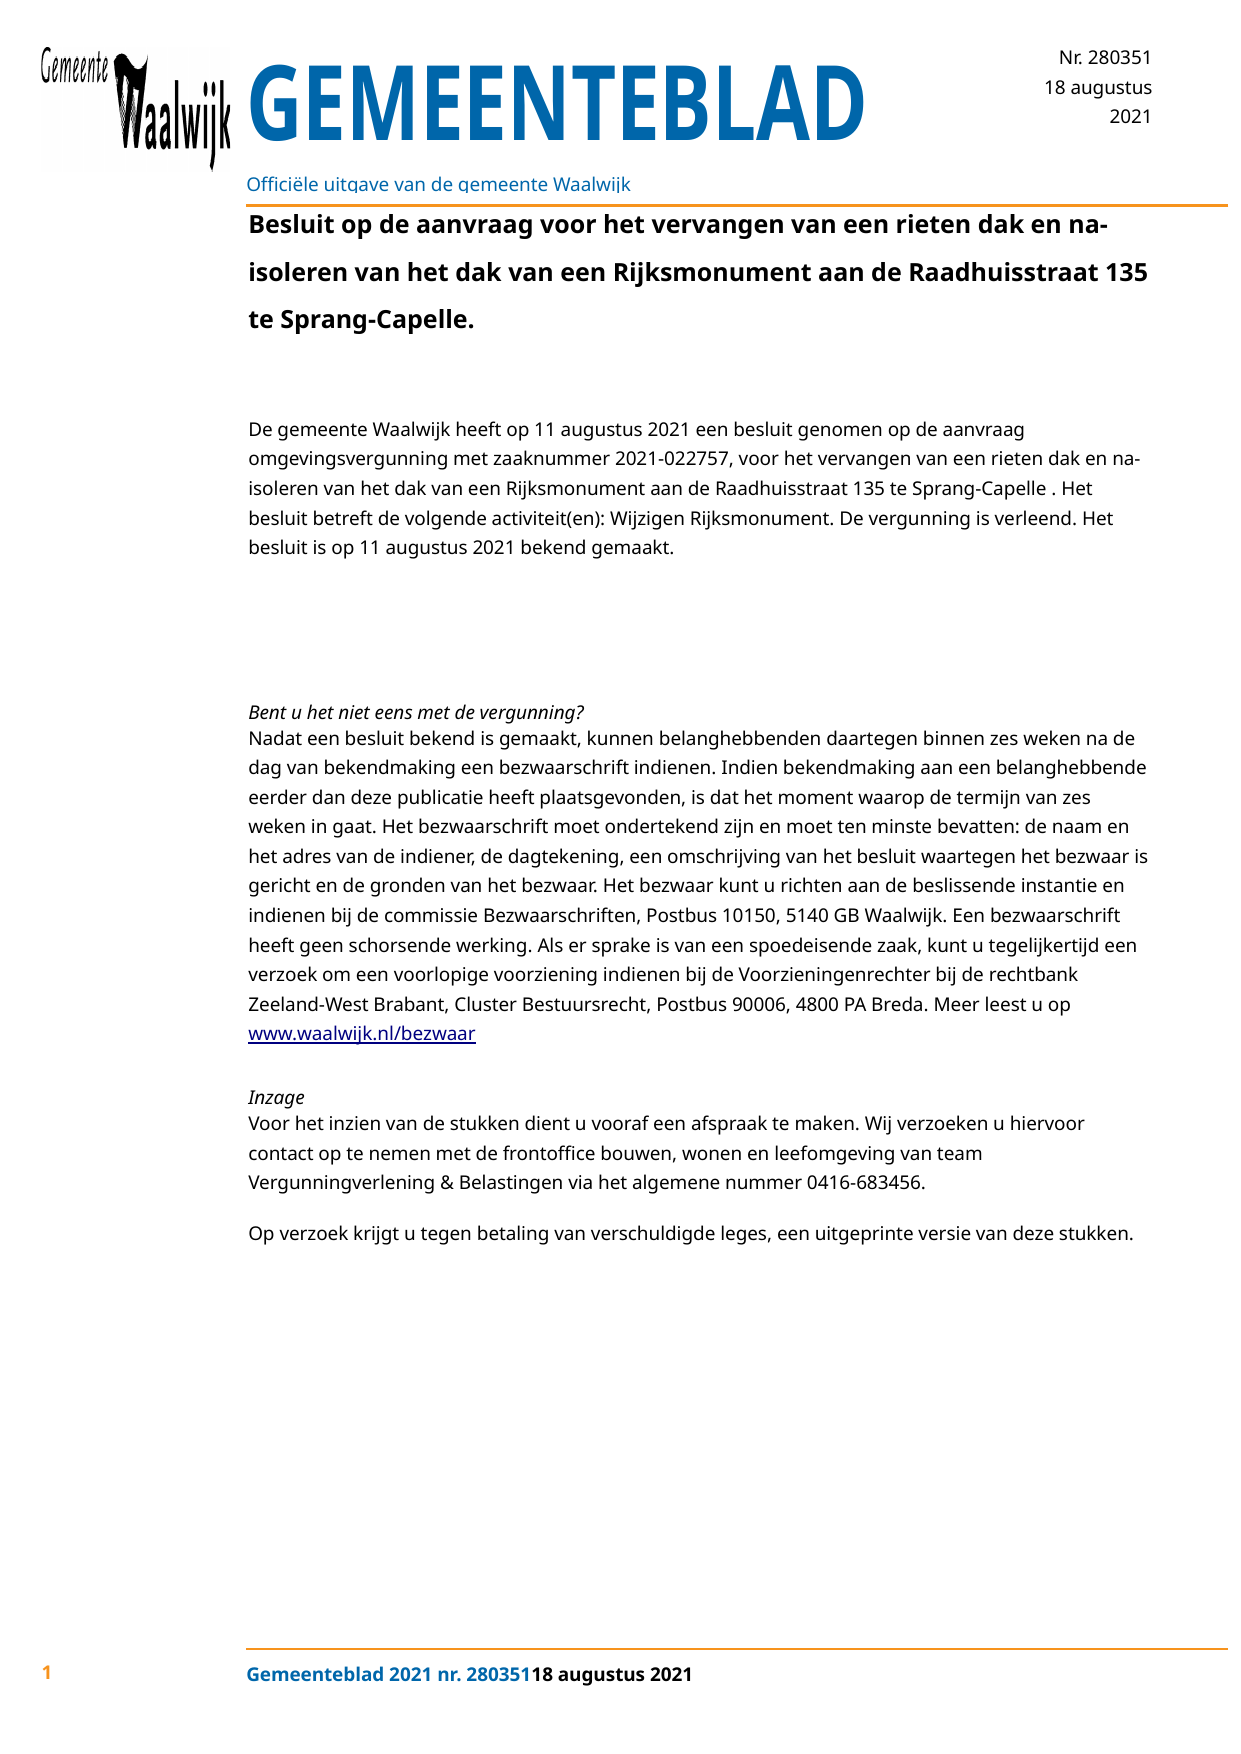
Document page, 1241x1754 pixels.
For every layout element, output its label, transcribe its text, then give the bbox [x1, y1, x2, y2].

text Op verzoek krijgt u tegen betaling van verschuldigde leges, een uitgeprinte versie van deze stukken. [248, 1220, 1152, 1246]
text Inzage [248, 1084, 1152, 1110]
text Nadat een besluit bekend is gemaakt, kunnen belanghebbenden daartegen binnen zes weken na de dag van bekendmaking een bezwaarschrift indienen. Indien bekendmaking aan een belanghebbende eerder dan deze publicatie heeft plaatsgevonden, is dat het moment waarop de termijn van zes weken in gaat. Het bezwaarschrift moet ondertekend zijn en moet ten minste bevatten: de naam en het adres van de indiener, de dagtekening, een omschrijving van het besluit waartegen het bezwaar is gericht en de gronden van het bezwaar. Het bezwaar kunt u richten aan de beslissende instantie en indienen bij de commissie Bezwaarschriften, Postbus 10150, 5140 GB Waalwijk. Een bezwaarschrift heeft geen schorsende werking. Als er sprake is van een spoedeisende zaak, kunt u tegelijkertijd een verzoek om een voorlopige voorziening indienen bij de Voorzieningenrechter bij de rechtbank Zeeland-West Brabant, Cluster Bestuursrecht, Postbus 90006, 4800 PA Breda. Meer leest u op www.waalwijk.nl/bezwaar [248, 725, 1152, 1046]
text Voor het inzien van de stukken dient u vooraf een afspraak te maken. Wij verzoeken u hiervoor contact op te nemen met de frontoffice bouwen, wonen en leefomgeving van team Vergunningverlening & Belastingen via het algemene nummer 0416-683456. [248, 1110, 1152, 1195]
text Bent u het niet eens met de vergunning? [248, 699, 1152, 725]
text De gemeente Waalwijk heeft op 11 augustus 2021 een besluit genomen op de aanvraag omgevingsvergunning met zaaknummer 2021-022757, voor het vervangen van een rieten dak en na-isoleren van het dak van een Rijksmonument aan de Raadhuisstraat 135 te Sprang-Capelle . Het besluit betreft de volgende activiteit(en): Wijzigen Rijksmonument. De vergunning is verleend. Het besluit is op 11 augustus 2021 bekend gemaakt. [248, 416, 1152, 560]
text Besluit op de aanvraag voor het vervangen van een rieten dak en na-isoleren van het dak van een Rijksmonument aan de Raadhuisstraat 135 te Sprang-Capelle. [248, 207, 1152, 336]
picture [41, 47, 231, 172]
